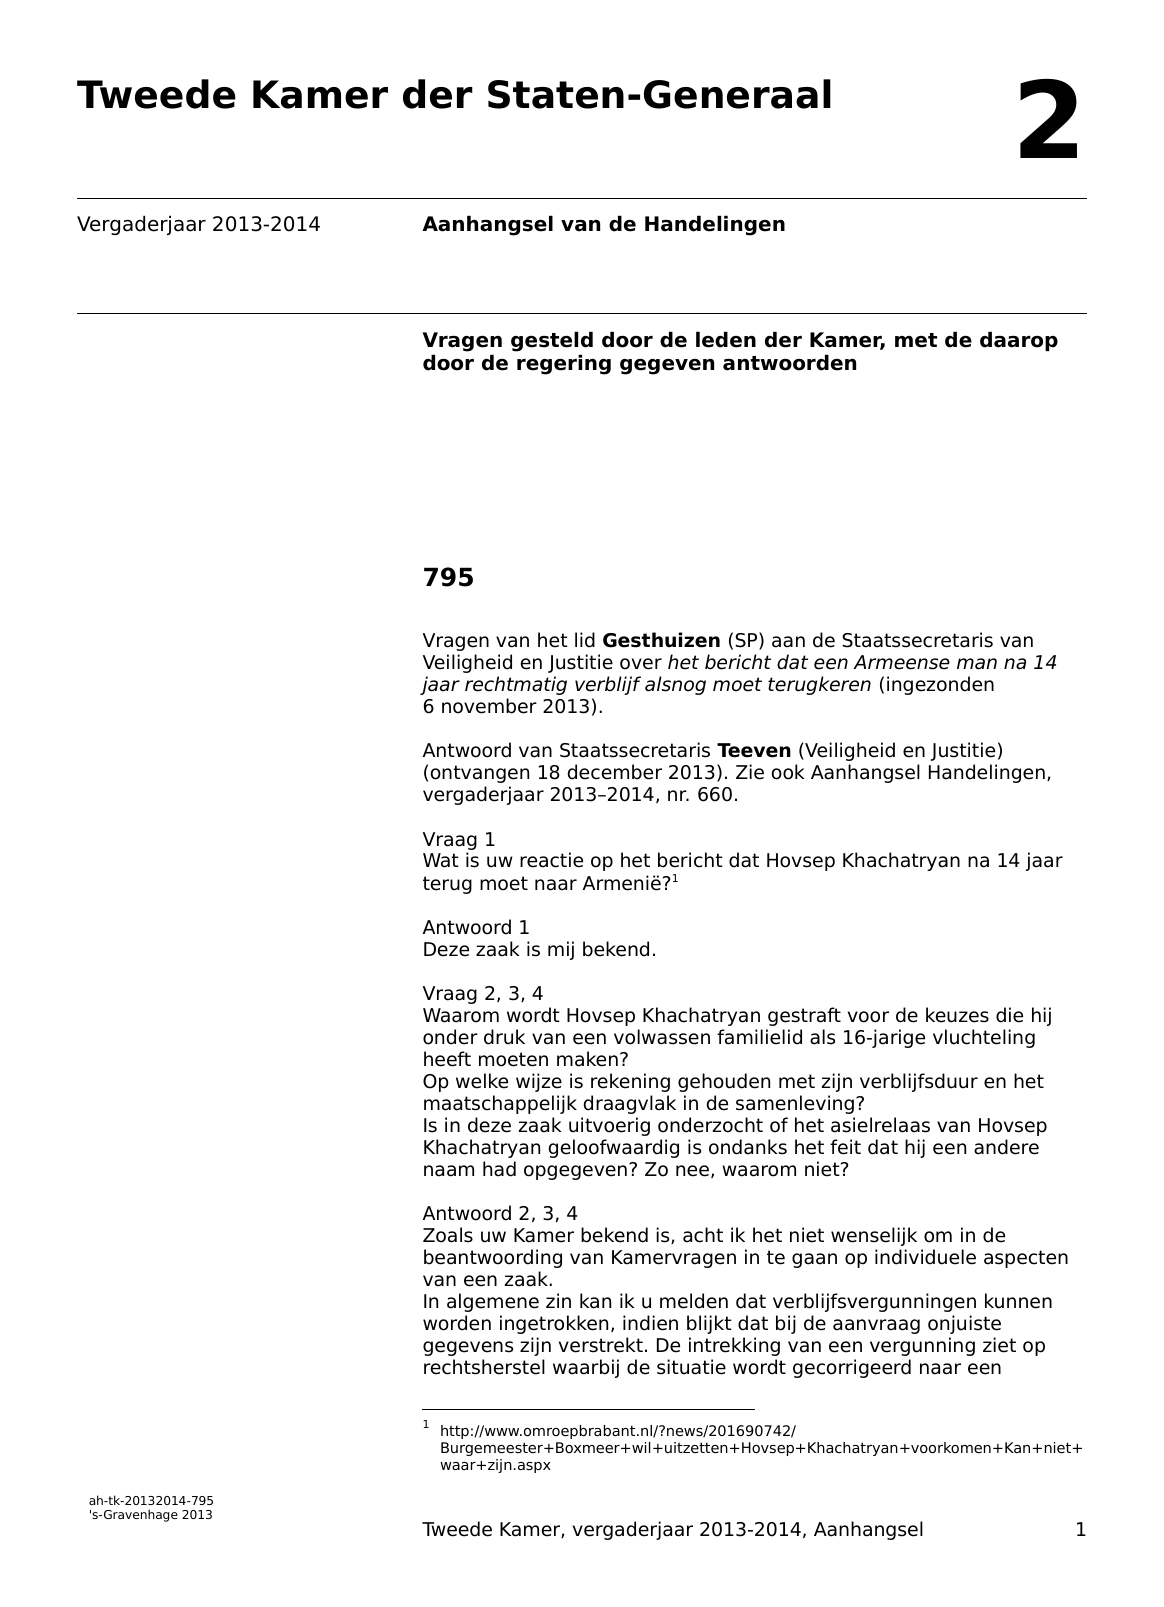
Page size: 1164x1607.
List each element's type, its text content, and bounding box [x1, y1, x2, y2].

text http://www.omroepbrabant.nl/?news/201690742/Burgemeester+Boxmeer+wil+uitzetten+Hovsep+Khachatryan+voorkomen+Kan+niet+waar+zijn.aspx [422, 1418, 1087, 1474]
text Vraag 1 [422, 828, 1087, 850]
text In algemene zin kan ik u melden dat verblijfsvergunningen kunnen worden ingetrokken, indien blijkt dat bij de aanvraag onjuiste gegevens zijn verstrekt. De intrekking van een vergunning ziet op rechtsherstel waarbij de situatie wordt gecorrigeerd naar een [422, 1291, 1087, 1378]
text Waarom wordt Hovsep Khachatryan gestraft voor de keuzes die hij onder druk van een volwassen familielid als 16-jarige vluchteling heeft moeten maken? [422, 1005, 1087, 1071]
text Zoals uw Kamer bekend is, acht ik het niet wenselijk om in de beantwoording van Kamervragen in te gaan op individuele aspecten van een zaak. [422, 1225, 1087, 1291]
text Wat is uw reactie op het bericht dat Hovsep Khachatryan na 14 jaar terug moet naar Armenië? [422, 850, 1087, 894]
text Vraag 2, 3, 4 [422, 983, 1087, 1005]
text 's-Gravenhage 2013 [88, 1508, 323, 1522]
text 795 [422, 563, 1087, 592]
text Vragen van het lid Gesthuizen (SP) aan de Staatssecretaris van Veiligheid en Justitie over het bericht dat een Armeense man na 14 jaar rechtmatig verblijf alsnog moet terugkeren (ingezonden 6 november 2013). [422, 630, 1087, 718]
text Is in deze zaak uitvoerig onderzocht of het asielrelaas van Hovsep Khachatryan geloofwaardig is ondanks het feit dat hij een andere naam had opgegeven? Zo nee, waarom niet? [422, 1114, 1087, 1181]
text Antwoord van Staatssecretaris Teeven (Veiligheid en Justitie) (ontvangen 18 december 2013). Zie ook Aanhangsel Handelingen, vergaderjaar 2013–2014, nr. 660. [422, 740, 1087, 806]
table_cell [77, 314, 422, 375]
table_cell Aanhangsel van de Handelingen [422, 199, 1087, 313]
text Antwoord 1 [422, 917, 1087, 938]
table_header 2 [886, 59, 1087, 198]
table_cell Vragen gesteld door de leden der Kamer, met de daarop door de regering gegeven antwoorden [422, 314, 1087, 375]
table_cell Vergaderjaar 2013-2014 [77, 199, 422, 313]
text Deze zaak is mij bekend. [422, 938, 1087, 961]
text ah-tk-20132014-795 [88, 1494, 323, 1508]
text Antwoord 2, 3, 4 [422, 1203, 1087, 1225]
table_header Tweede Kamer der Staten-Generaal [77, 59, 886, 198]
text Op welke wijze is rekening gehouden met zijn verblijfsduur en het maatschappelijk draagvlak in de samenleving? [422, 1071, 1087, 1114]
